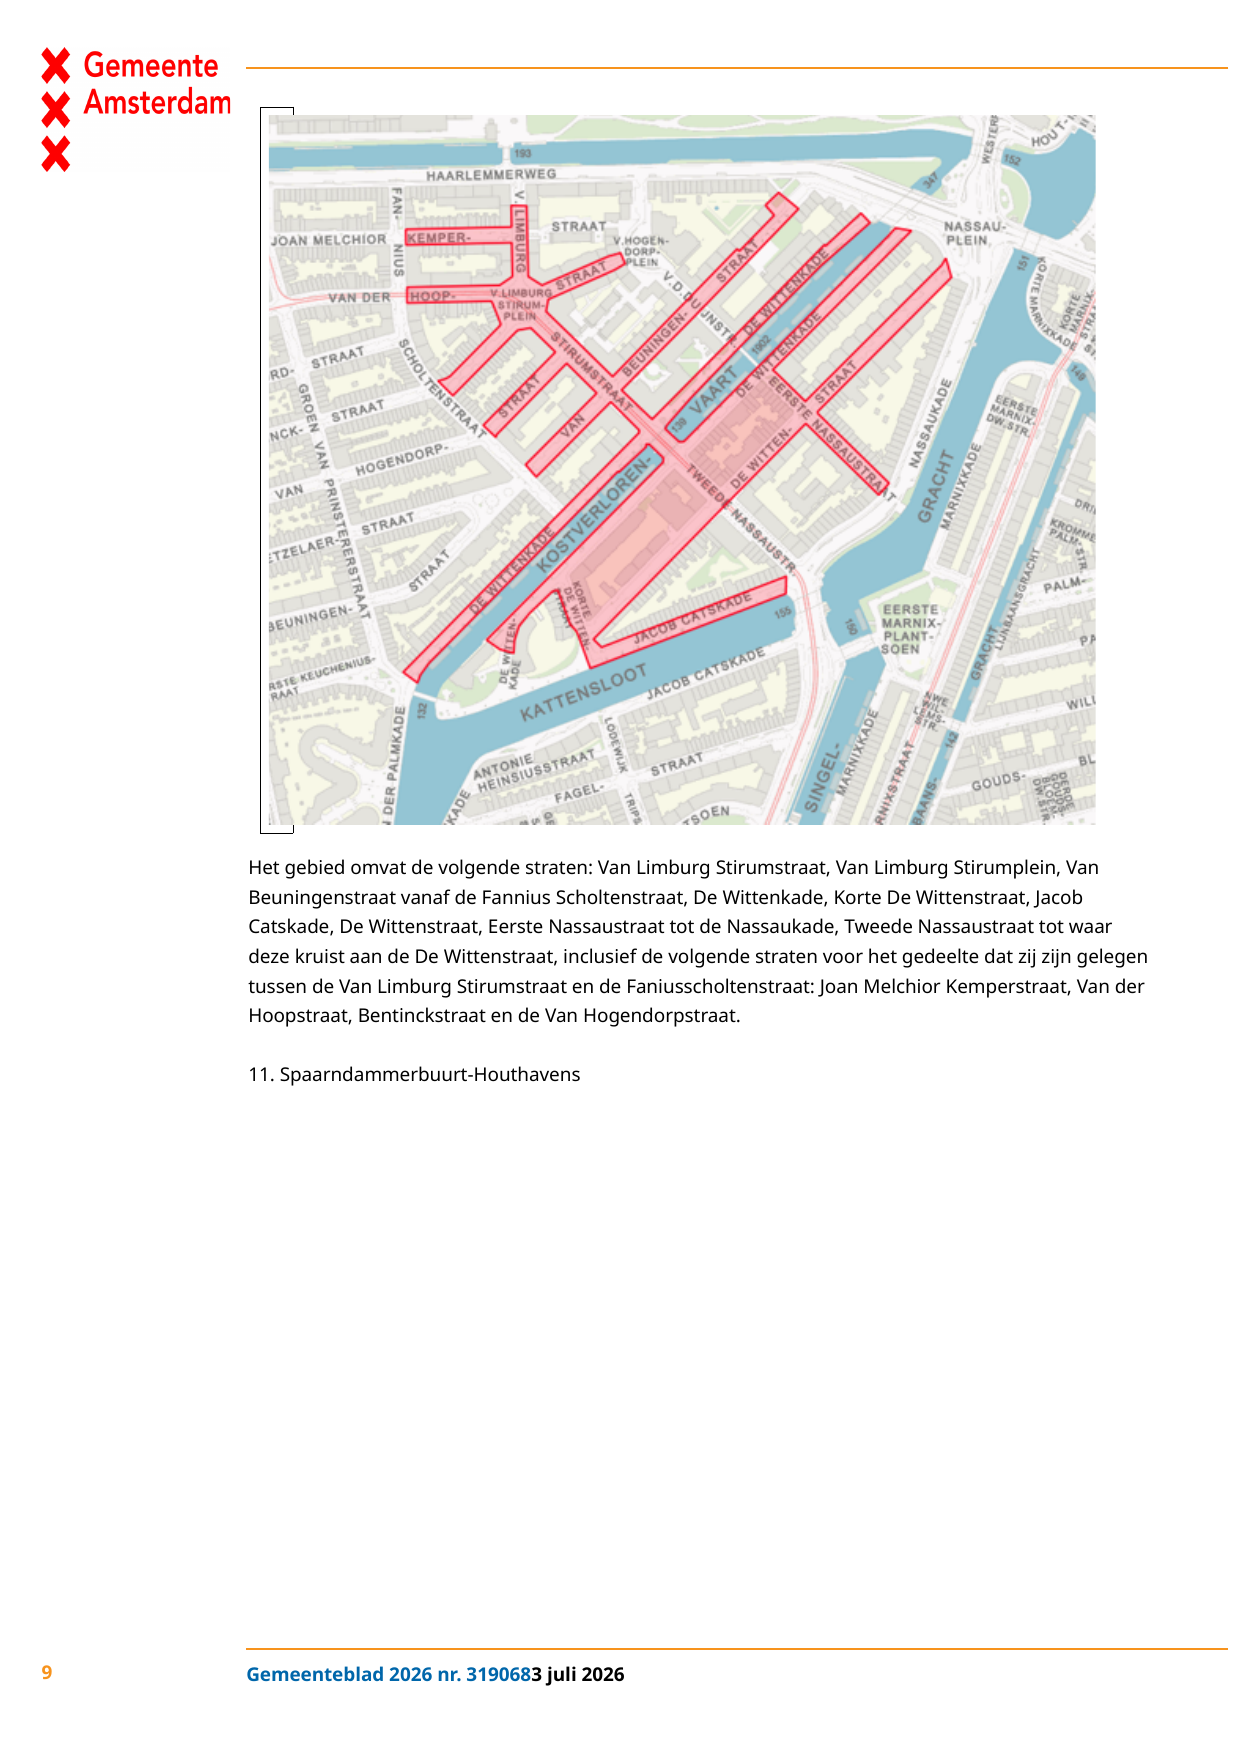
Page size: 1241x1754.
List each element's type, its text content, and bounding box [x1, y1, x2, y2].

text 11. Spaarndammerbuurt-Houthavens [248, 1062, 1152, 1087]
picture [41, 47, 231, 172]
text Het gebied omvat de volgende straten: Van Limburg Stirumstraat, Van Limburg Stirumplein, Van Beuningenstraat vanaf de Fannius Scholtenstraat, De Wittenkade, Korte De Wittenstraat, Jacob Catskade, De Wittenstraat, Eerste Nassaustraat tot de Nassaukade, Tweede Nassaustraat tot waar deze kruist aan de De Wittenstraat, inclusief de volgende straten voor het gedeelte dat zij zijn gelegen tussen de Van Limburg Stirumstraat en de Faniusscholtenstraat: Joan Melchior Kemperstraat, Van der Hoopstraat, Bentinckstraat en de Van Hogendorpstraat. [248, 854, 1152, 1028]
picture [268, 115, 1096, 825]
